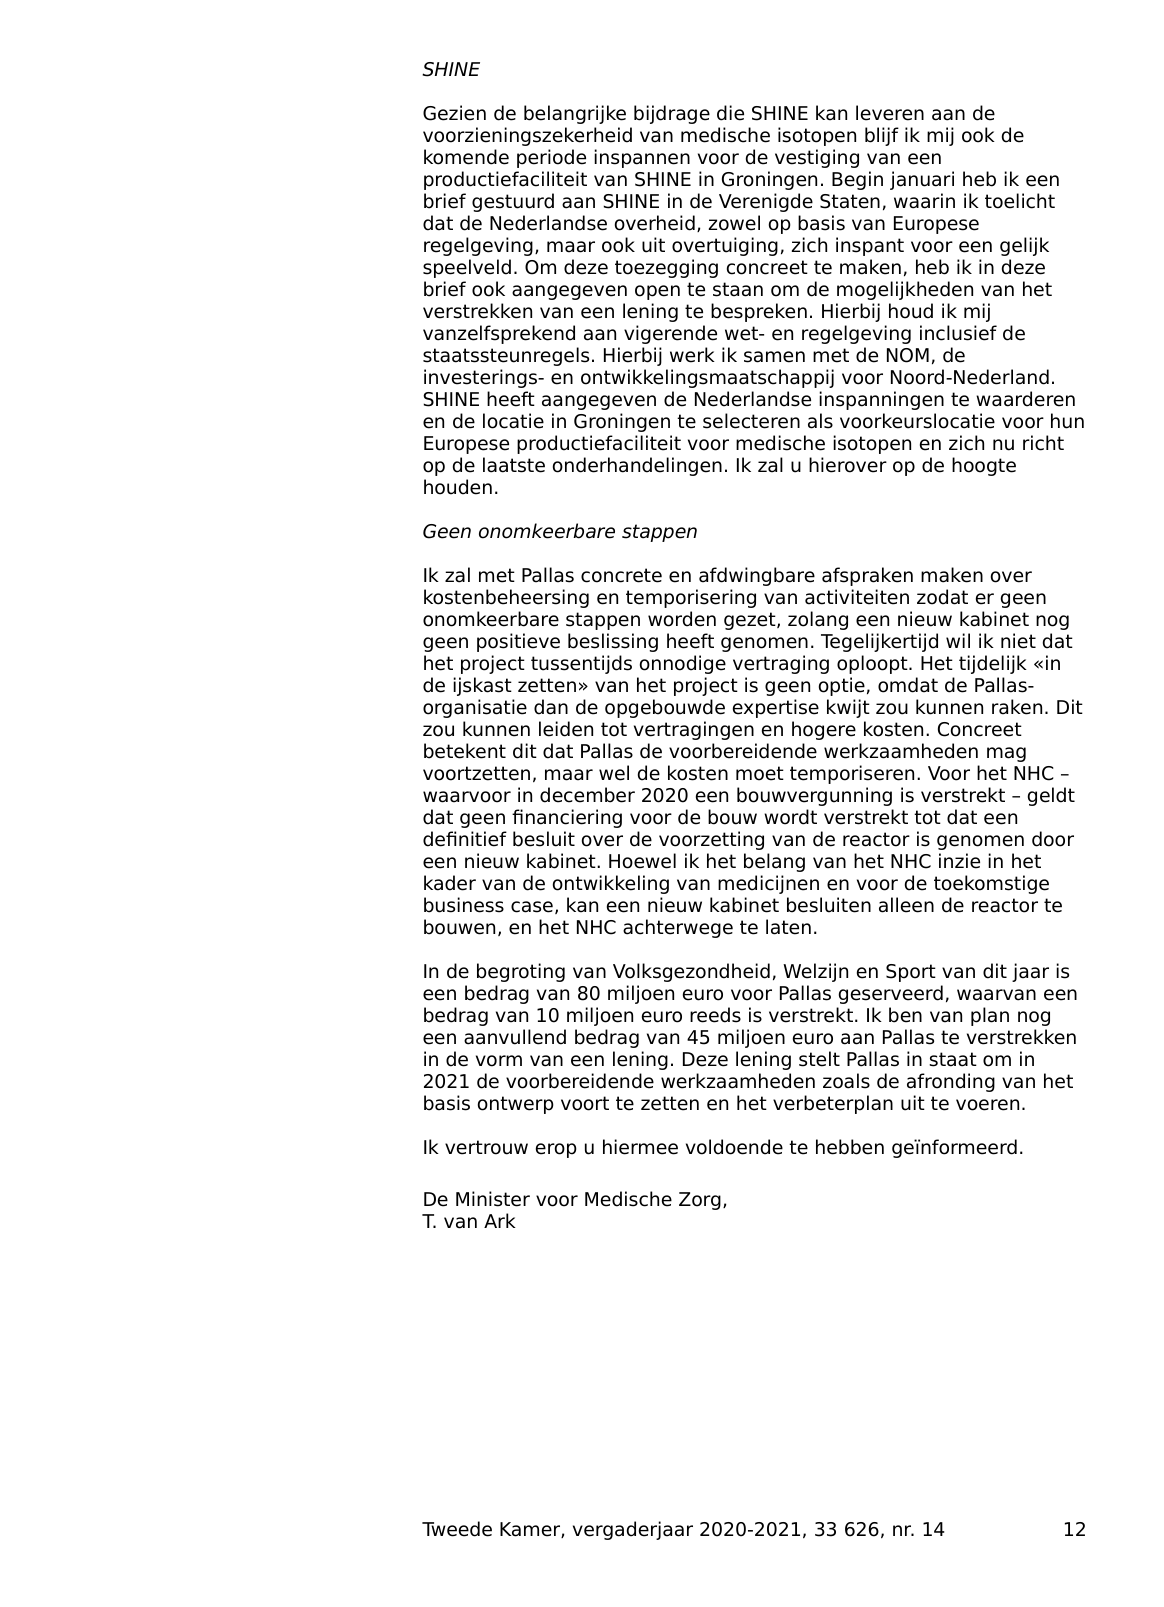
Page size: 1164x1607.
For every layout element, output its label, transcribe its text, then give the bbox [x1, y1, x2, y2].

text De Minister voor Medische Zorg, T. van Ark [422, 1189, 1087, 1233]
subtitle Geen onomkeerbare stappen [422, 521, 1087, 543]
text Gezien de belangrijke bijdrage die SHINE kan leveren aan de voorzieningszekerheid van medische isotopen blijf ik mij ook de komende periode inspannen voor de vestiging van een productiefaciliteit van SHINE in Groningen. Begin januari heb ik een brief gestuurd aan SHINE in de Verenigde Staten, waarin ik toelicht dat de Nederlandse overheid, zowel op basis van Europese regelgeving, maar ook uit overtuiging, zich inspant voor een gelijk speelveld. Om deze toezegging concreet te maken, heb ik in deze brief ook aangegeven open te staan om de mogelijkheden van het verstrekken van een lening te bespreken. Hierbij houd ik mij vanzelfsprekend aan vigerende wet- en regelgeving inclusief de staatssteunregels. Hierbij werk ik samen met de NOM, de investerings- en ontwikkelingsmaatschappij voor Noord-Nederland. SHINE heeft aangegeven de Nederlandse inspanningen te waarderen en de locatie in Groningen te selecteren als voorkeurslocatie voor hun Europese productiefaciliteit voor medische isotopen en zich nu richt op de laatste onderhandelingen. Ik zal u hierover op de hoogte houden. [422, 103, 1087, 499]
text Ik vertrouw erop u hiermee voldoende te hebben geïnformeerd. [422, 1137, 1087, 1159]
text Ik zal met Pallas concrete en afdwingbare afspraken maken over kostenbeheersing en temporisering van activiteiten zodat er geen onomkeerbare stappen worden gezet, zolang een nieuw kabinet nog geen positieve beslissing heeft genomen. Tegelijkertijd wil ik niet dat het project tussentijds onnodige vertraging oploopt. Het tijdelijk «in de ijskast zetten» van het project is geen optie, omdat de Pallas-organisatie dan de opgebouwde expertise kwijt zou kunnen raken. Dit zou kunnen leiden tot vertragingen en hogere kosten. Concreet betekent dit dat Pallas de voorbereidende werkzaamheden mag voortzetten, maar wel de kosten moet temporiseren. Voor het NHC – waarvoor in december 2020 een bouwvergunning is verstrekt – geldt dat geen financiering voor de bouw wordt verstrekt tot dat een definitief besluit over de voorzetting van de reactor is genomen door een nieuw kabinet. Hoewel ik het belang van het NHC inzie in het kader van de ontwikkeling van medicijnen en voor de toekomstige business case, kan een nieuw kabinet besluiten alleen de reactor te bouwen, en het NHC achterwege te laten. [422, 565, 1087, 939]
text In de begroting van Volksgezondheid, Welzijn en Sport van dit jaar is een bedrag van 80 miljoen euro voor Pallas geserveerd, waarvan een bedrag van 10 miljoen euro reeds is verstrekt. Ik ben van plan nog een aanvullend bedrag van 45 miljoen euro aan Pallas te verstrekken in de vorm van een lening. Deze lening stelt Pallas in staat om in 2021 de voorbereidende werkzaamheden zoals de afronding van het basis ontwerp voort te zetten en het verbeterplan uit te voeren. [422, 961, 1087, 1115]
subtitle SHINE [422, 59, 1087, 81]
